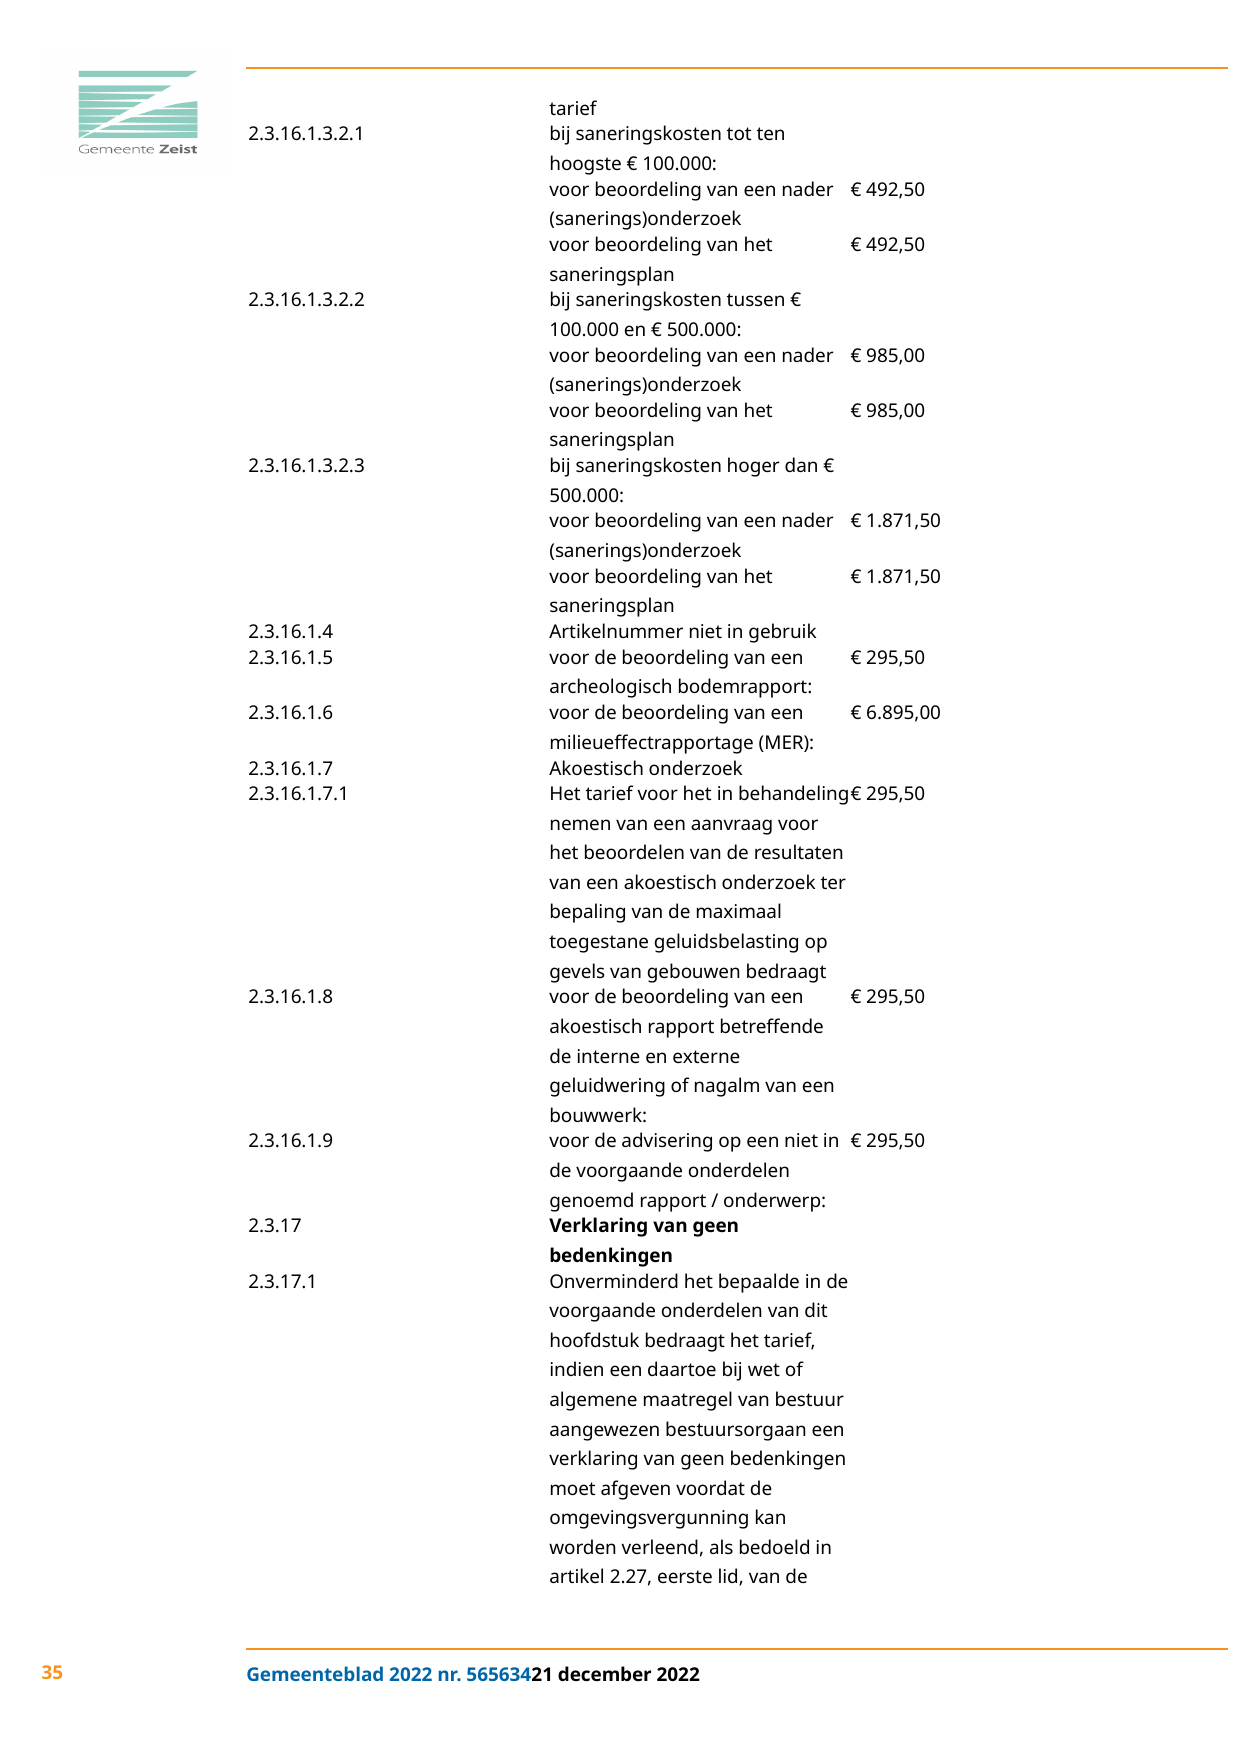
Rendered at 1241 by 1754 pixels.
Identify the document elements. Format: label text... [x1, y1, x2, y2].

table_cell 2.3.16.1.5 [248, 644, 549, 699]
table_cell € 295,50 [850, 984, 1152, 1128]
table_cell Artikelnummer niet in gebruik [549, 618, 850, 644]
table_cell voor beoordeling van een nader (sanerings)onderzoek [549, 176, 850, 231]
table_cell € 985,00 [850, 397, 1152, 452]
table_cell Onverminderd het bepaalde in de voorgaande onderdelen van dit hoofdstuk bedraagt het tarief, indien een daartoe bij wet of algemene maatregel van bestuur aangewezen bestuursorgaan een verklaring van geen bedenkingen moet afgeven voordat de omgevingsvergunning kan worden verleend, als bedoeld in artikel 2.27, eerste lid, van de [549, 1268, 850, 1589]
table_cell voor de beoordeling van een akoestisch rapport betreffende de interne en externe geluidwering of nagalm van een bouwwerk: [549, 984, 850, 1128]
table_cell [248, 342, 549, 397]
picture [41, 47, 231, 172]
table_cell [850, 618, 1152, 644]
table_cell [248, 176, 549, 231]
table_cell tarief [549, 95, 850, 121]
table_cell voor de beoordeling van een milieueffectrapportage (MER): [549, 699, 850, 755]
table_cell 2.3.16.1.3.2.1 [248, 121, 549, 176]
table_cell 2.3.16.1.9 [248, 1128, 549, 1213]
table_cell € 492,50 [850, 176, 1152, 231]
table_cell 2.3.17.1 [248, 1268, 549, 1589]
table_cell € 295,50 [850, 644, 1152, 699]
table_cell 2.3.16.1.6 [248, 699, 549, 755]
table_cell 2.3.16.1.3.2.3 [248, 453, 549, 508]
table_cell 2.3.16.1.7.1 [248, 780, 549, 984]
table_cell bij saneringskosten tot ten hoogste € 100.000: [549, 121, 850, 176]
table_cell [850, 286, 1152, 342]
table_cell voor de beoordeling van een archeologisch bodemrapport: [549, 644, 850, 699]
table_cell € 985,00 [850, 342, 1152, 397]
table_cell € 492,50 [850, 231, 1152, 286]
table_cell [850, 453, 1152, 508]
table_cell 2.3.16.1.4 [248, 618, 549, 644]
table_cell voor beoordeling van het saneringsplan [549, 231, 850, 286]
table_cell € 295,50 [850, 780, 1152, 984]
table_cell [850, 1213, 1152, 1268]
table_cell 2.3.16.1.8 [248, 984, 549, 1128]
table_cell [850, 1268, 1152, 1589]
table_cell voor de advisering op een niet in de voorgaande onderdelen genoemd rapport / onderwerp: [549, 1128, 850, 1213]
table_cell [850, 755, 1152, 780]
table_cell € 1.871,50 [850, 563, 1152, 618]
table_cell [248, 397, 549, 452]
table_cell voor beoordeling van het saneringsplan [549, 397, 850, 452]
table_cell [248, 563, 549, 618]
table_cell voor beoordeling van het saneringsplan [549, 563, 850, 618]
table_cell € 1.871,50 [850, 508, 1152, 563]
table_cell 2.3.16.1.7 [248, 755, 549, 780]
table_cell voor beoordeling van een nader (sanerings)onderzoek [549, 342, 850, 397]
table_cell [850, 121, 1152, 176]
table_cell € 6.895,00 [850, 699, 1152, 755]
table_cell Verklaring van geen bedenkingen [549, 1213, 850, 1268]
table_cell 2.3.16.1.3.2.2 [248, 286, 549, 342]
table_cell Akoestisch onderzoek [549, 755, 850, 780]
table_cell 2.3.17 [248, 1213, 549, 1268]
table_cell [248, 508, 549, 563]
table_cell [850, 95, 1152, 121]
table_cell [248, 95, 549, 121]
table_cell [248, 231, 549, 286]
table_cell € 295,50 [850, 1128, 1152, 1213]
table_cell bij saneringskosten hoger dan € 500.000: [549, 453, 850, 508]
table_cell Het tarief voor het in behandeling nemen van een aanvraag voor het beoordelen van de resultaten van een akoestisch onderzoek ter bepaling van de maximaal toegestane geluidsbelasting op gevels van gebouwen bedraagt [549, 780, 850, 984]
table_cell voor beoordeling van een nader (sanerings)onderzoek [549, 508, 850, 563]
table_cell bij saneringskosten tussen € 100.000 en € 500.000: [549, 286, 850, 342]
